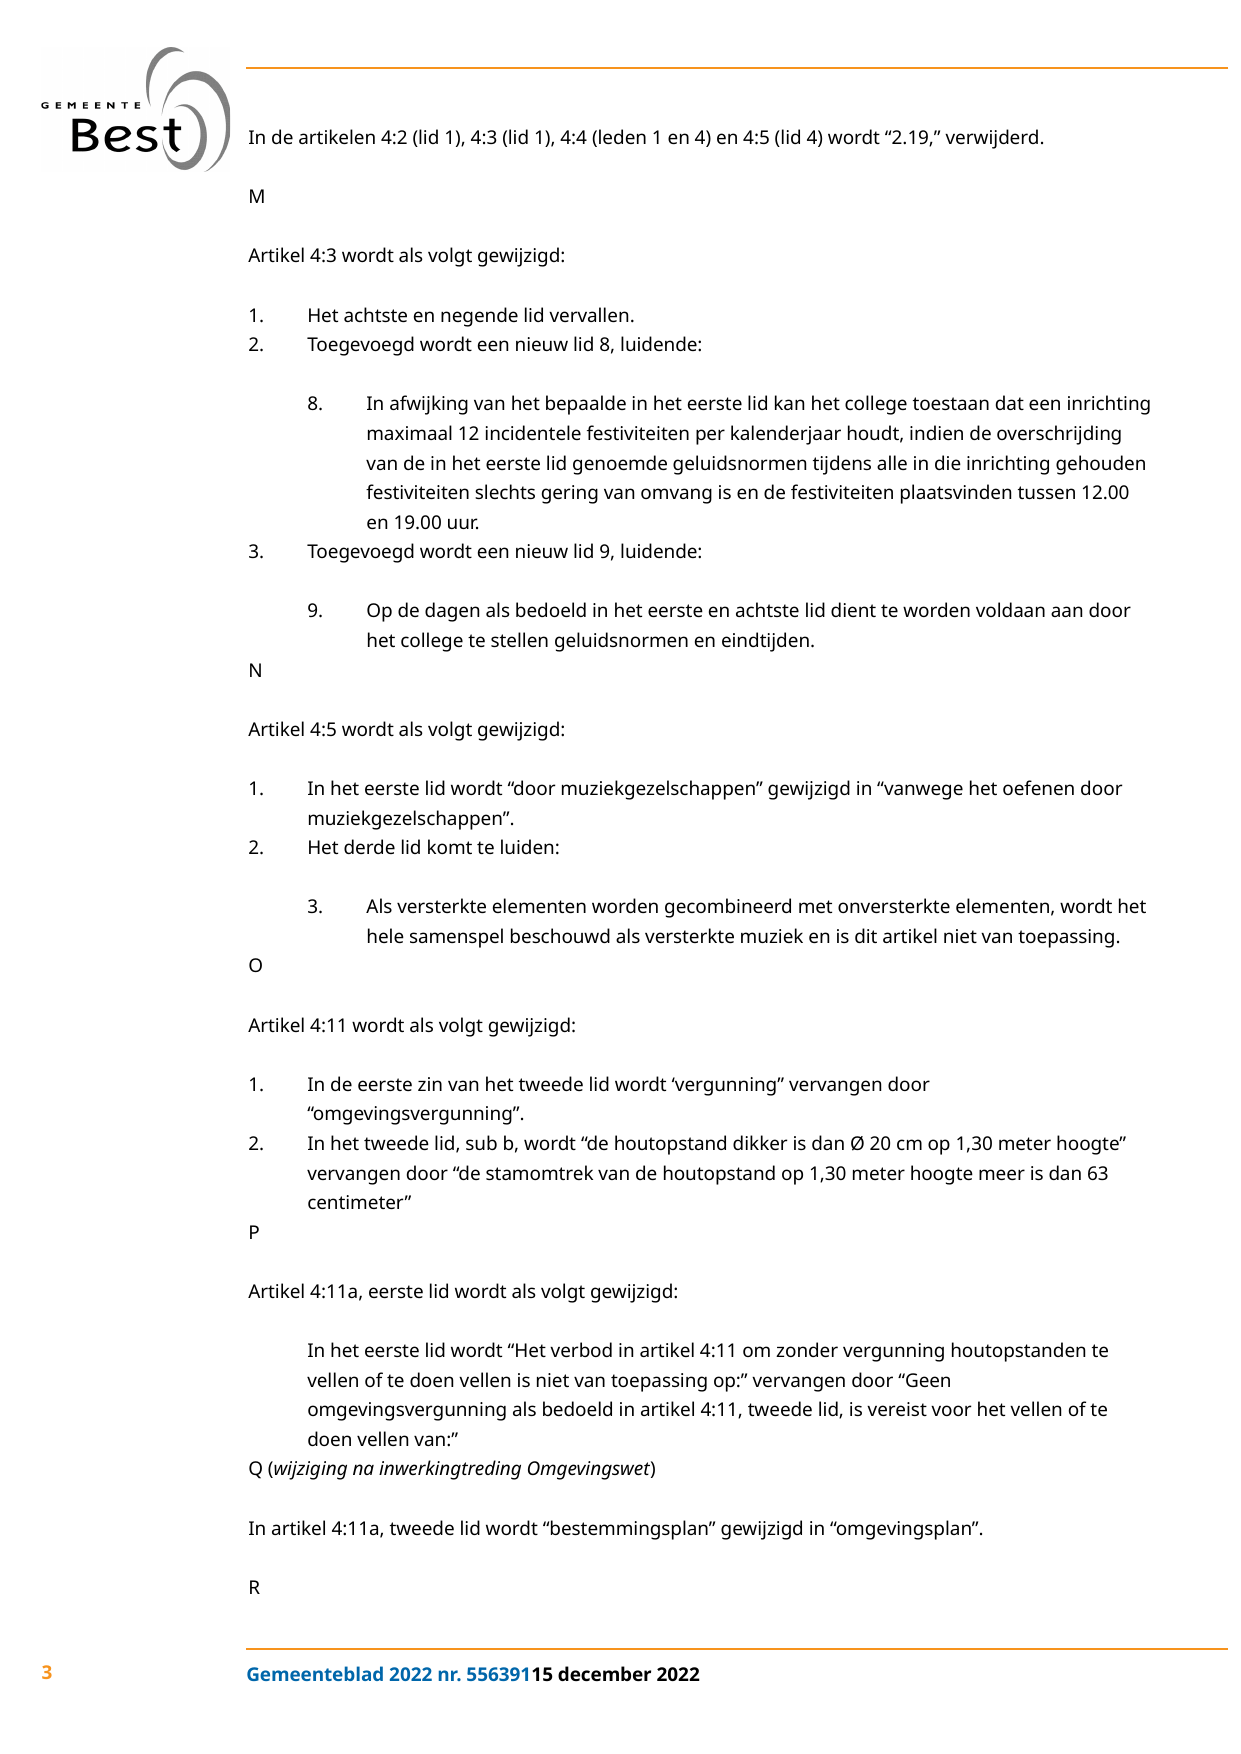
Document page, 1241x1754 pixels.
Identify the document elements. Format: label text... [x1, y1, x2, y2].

text Artikel 4:3 wordt als volgt gewijzigd: [248, 243, 1152, 268]
text Artikel 4:5 wordt als volgt gewijzigd: [248, 716, 1152, 742]
text Artikel 4:11a, eerste lid wordt als volgt gewijzigd: [248, 1278, 1152, 1304]
list Als versterkte elementen worden gecombineerd met onversterkte elementen, wordt het hele samenspel beschouwd als versterkte muziek en is dit artikel niet van toepassing. [307, 893, 1152, 949]
list Toegevoegd wordt een nieuw lid 8, luidende: [248, 331, 1152, 357]
text In artikel 4:11a, tweede lid wordt “bestemmingsplan” gewijzigd in “omgevingsplan”. [248, 1515, 1152, 1541]
list In afwijking van het bepaalde in het eerste lid kan het college toestaan dat een inrichting maximaal 12 incidentele festiviteiten per kalenderjaar houdt, indien de overschrijding van de in het eerste lid genoemde geluidsnormen tijdens alle in die inrichting gehouden festiviteiten slechts gering van omvang is en de festiviteiten plaatsvinden tussen 12.00 en 19.00 uur. [307, 391, 1152, 535]
list In het eerste lid wordt “Het verbod in artikel 4:11 om zonder vergunning houtopstanden te vellen of te doen vellen is niet van toepassing op:” vervangen door “Geen omgevingsvergunning als bedoeld in artikel 4:11, tweede lid, is vereist voor het vellen of te doen vellen van:” [248, 1337, 1152, 1452]
picture [41, 47, 231, 172]
text Q (wijziging na inwerkingtreding Omgevingswet) [248, 1456, 1152, 1481]
text N [248, 657, 1152, 683]
list In het eerste lid wordt “door muziekgezelschappen” gewijzigd in “vanwege het oefenen door muziekgezelschappen”. [248, 775, 1152, 831]
text M [248, 183, 1152, 209]
list Op de dagen als bedoeld in het eerste en achtste lid dient te worden voldaan aan door het college te stellen geluidsnormen en eindtijden. [307, 598, 1152, 653]
list Het derde lid komt te luiden: [248, 834, 1152, 860]
text O [248, 953, 1152, 978]
text In de artikelen 4:2 (lid 1), 4:3 (lid 1), 4:4 (leden 1 en 4) en 4:5 (lid 4) wordt “2.19,” verwijderd. [248, 124, 1152, 150]
list Het achtste en negende lid vervallen. [248, 302, 1152, 328]
list In de eerste zin van het tweede lid wordt ‘vergunning” vervangen door “omgevingsvergunning”. [248, 1071, 1152, 1126]
list In het tweede lid, sub b, wordt “de houtopstand dikker is dan Ø 20 cm op 1,30 meter hoogte” vervangen door “de stamomtrek van de houtopstand op 1,30 meter hoogte meer is dan 63 centimeter” [248, 1130, 1152, 1215]
text P [248, 1219, 1152, 1245]
text R [248, 1574, 1152, 1600]
list Toegevoegd wordt een nieuw lid 9, luidende: [248, 538, 1152, 564]
text Artikel 4:11 wordt als volgt gewijzigd: [248, 1012, 1152, 1038]
